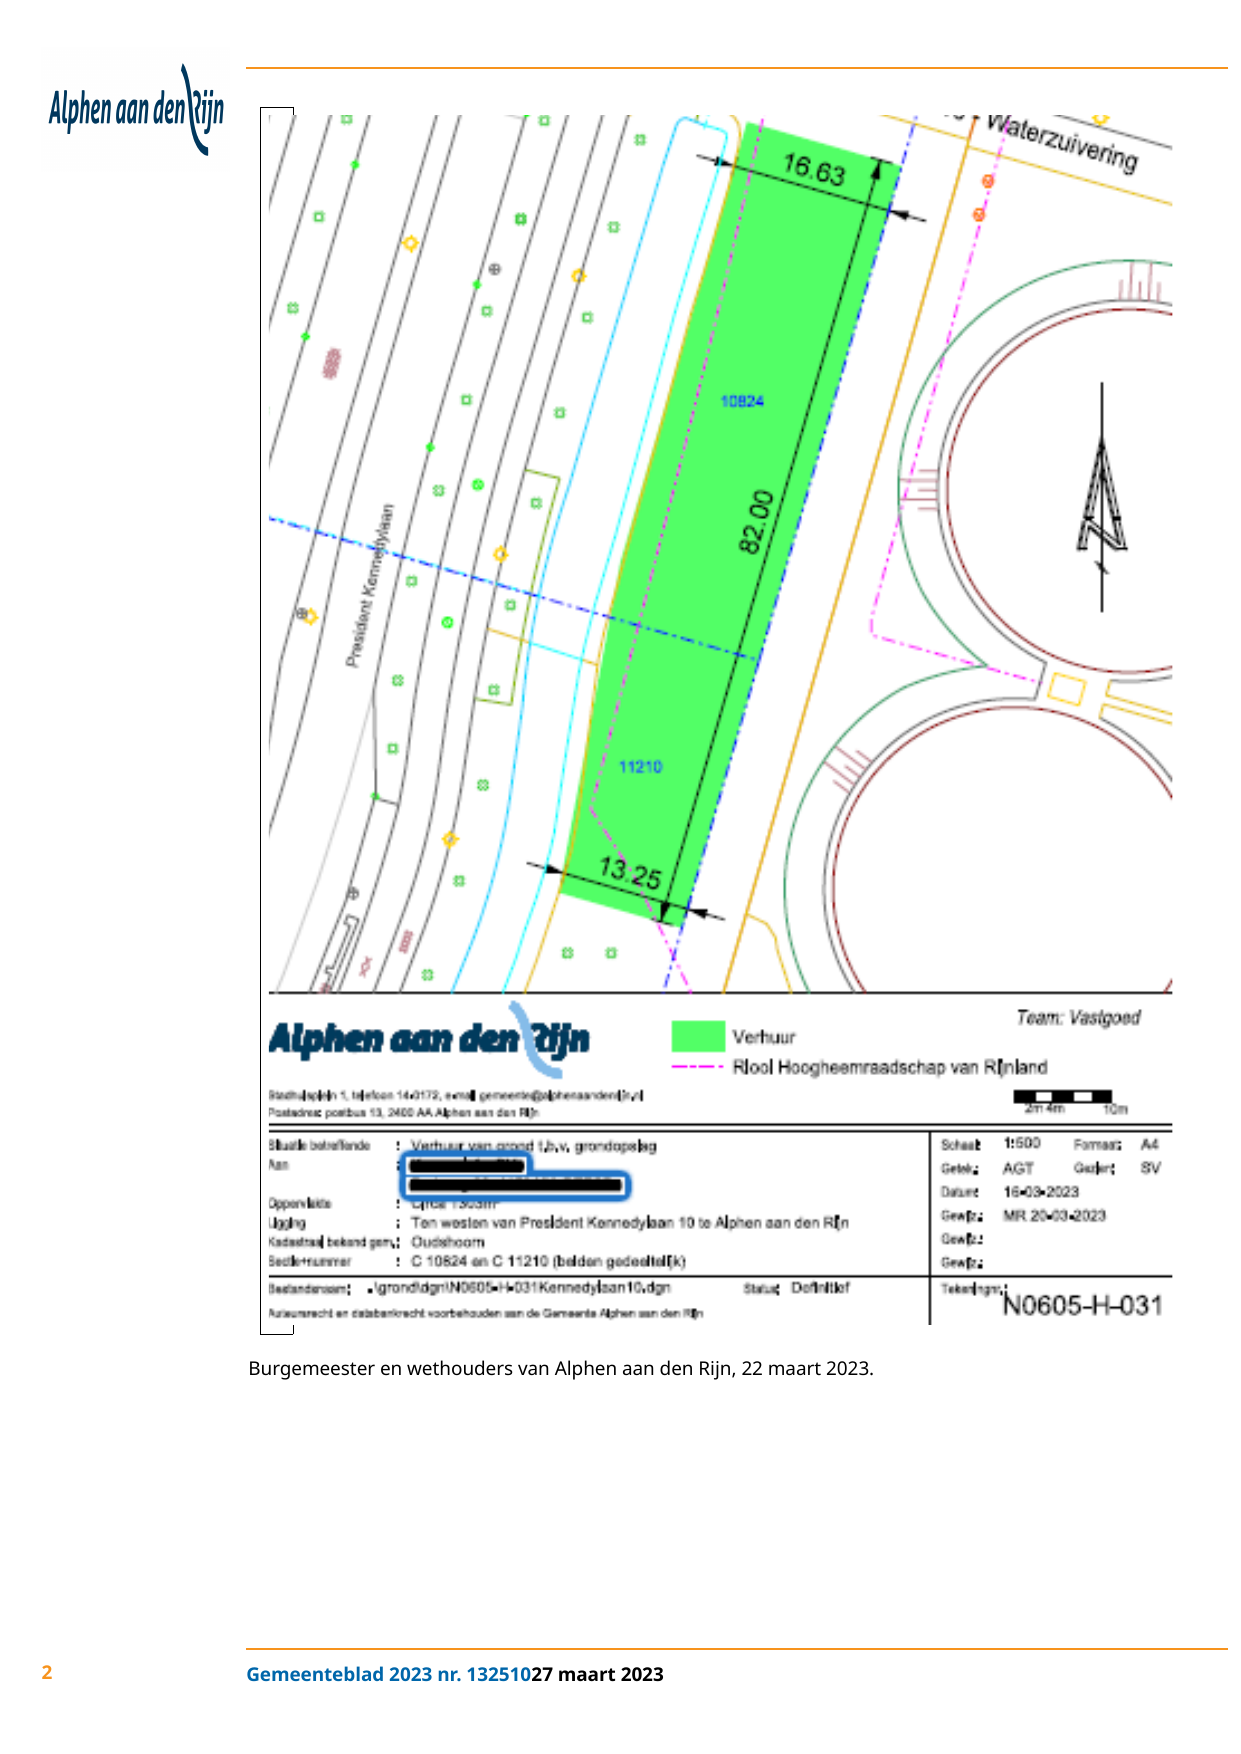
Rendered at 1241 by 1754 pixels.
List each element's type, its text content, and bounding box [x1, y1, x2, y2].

picture [41, 47, 231, 172]
picture [268, 115, 1173, 1325]
text Burgemeester en wethouders van Alphen aan den Rijn, 22 maart 2023. [248, 1355, 1152, 1381]
